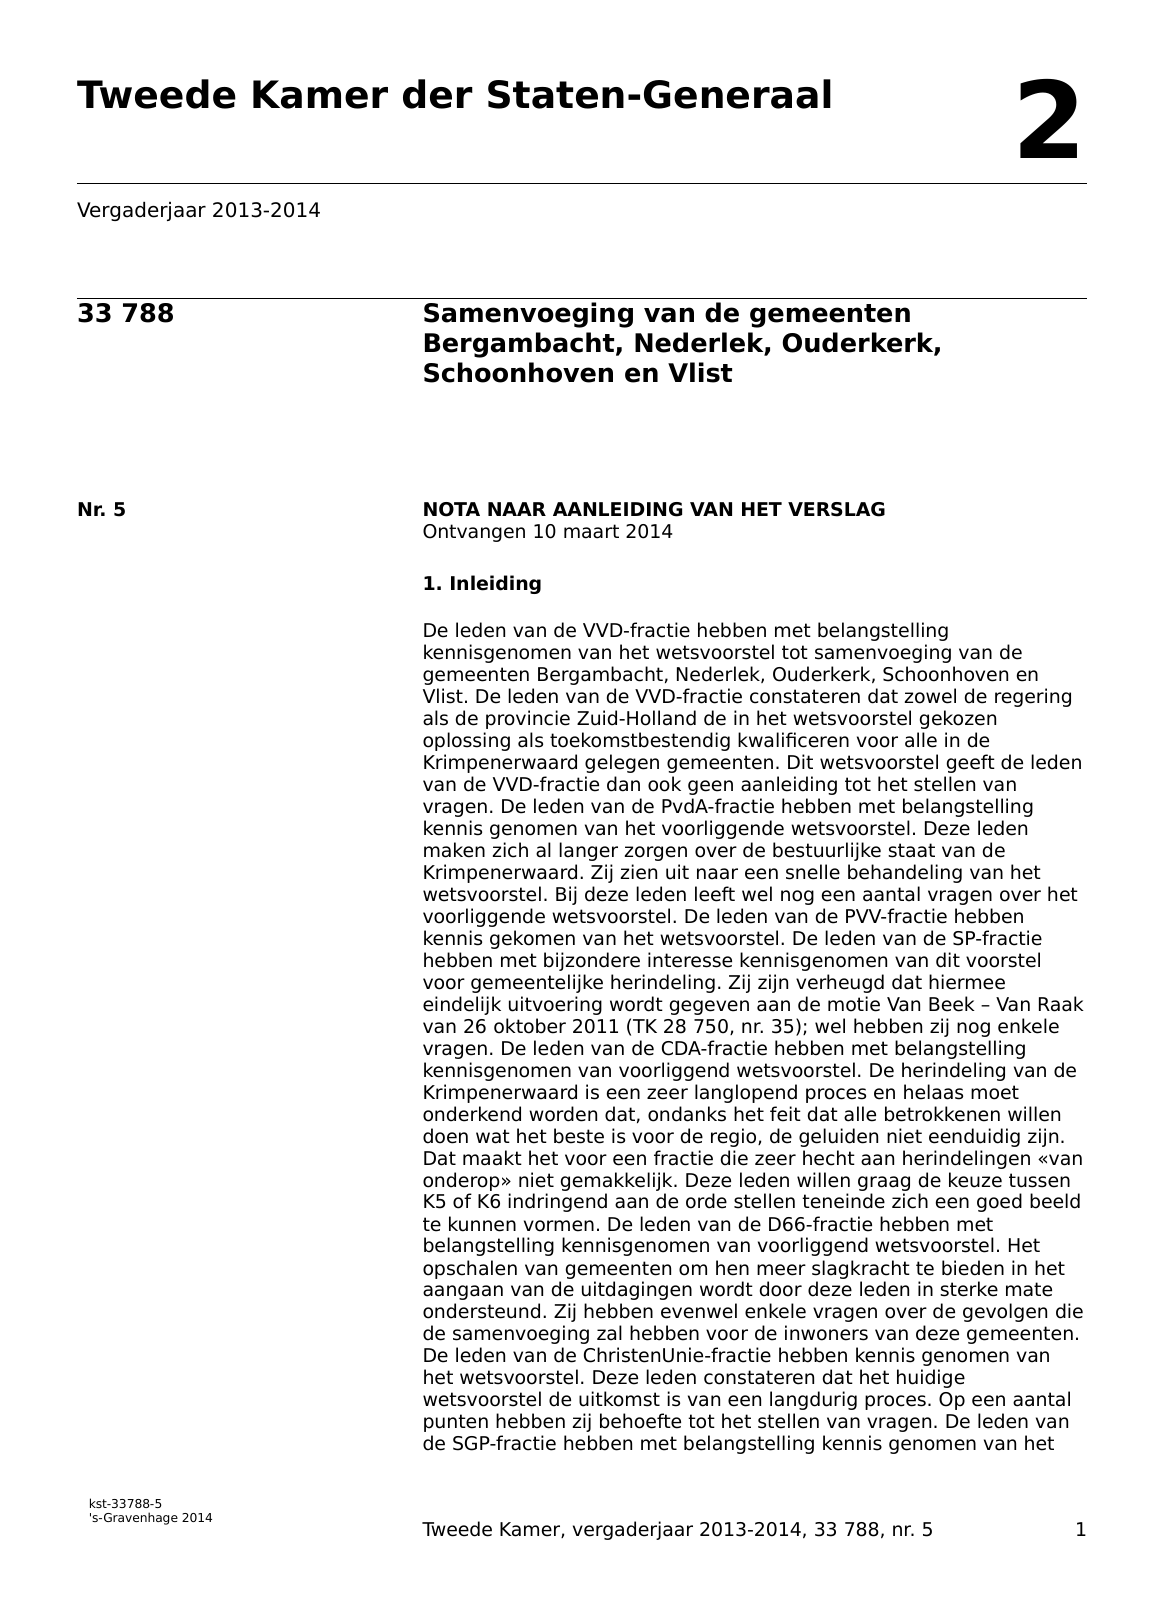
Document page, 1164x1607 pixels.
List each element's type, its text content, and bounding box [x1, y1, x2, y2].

table_header Tweede Kamer der Staten-Generaal [77, 59, 886, 183]
text kst-33788-5 [88, 1497, 323, 1511]
subtitle 1. Inleiding [422, 573, 1087, 595]
text De leden van de VVD-fractie hebben met belangstelling kennisgenomen van het wetsvoorstel tot samenvoeging van de gemeenten Bergambacht, Nederlek, Ouderkerk, Schoonhoven en Vlist. De leden van de VVD-fractie constateren dat zowel de regering als de provincie Zuid-Holland de in het wetsvoorstel gekozen oplossing als toekomstbestendig kwalificeren voor alle in de Krimpenerwaard gelegen gemeenten. Dit wetsvoorstel geeft de leden van de VVD-fractie dan ook geen aanleiding tot het stellen van vragen. De leden van de PvdA-fractie hebben met belangstelling kennis genomen van het voorliggende wetsvoorstel. Deze leden maken zich al langer zorgen over de bestuurlijke staat van de Krimpenerwaard. Zij zien uit naar een snelle behandeling van het wetsvoorstel. Bij deze leden leeft wel nog een aantal vragen over het voorliggende wetsvoorstel. De leden van de PVV-fractie hebben kennis gekomen van het wetsvoorstel. De leden van de SP-fractie hebben met bijzondere interesse kennisgenomen van dit voorstel voor gemeentelijke herindeling. Zij zijn verheugd dat hiermee eindelijk uitvoering wordt gegeven aan de motie Van Beek – Van Raak van 26 oktober 2011 (TK 28 750, nr. 35); wel hebben zij nog enkele vragen. De leden van de CDA-fractie hebben met belangstelling kennisgenomen van voorliggend wetsvoorstel. De herindeling van de Krimpenerwaard is een zeer langlopend proces en helaas moet onderkend worden dat, ondanks het feit dat alle betrokkenen willen doen wat het beste is voor de regio, de geluiden niet eenduidig zijn. Dat maakt het voor een fractie die zeer hecht aan herindelingen «van onderop» niet gemakkelijk. Deze leden willen graag de keuze tussen K5 of K6 indringend aan de orde stellen teneinde zich een goed beeld te kunnen vormen. De leden van de D66-fractie hebben met belangstelling kennisgenomen van voorliggend wetsvoorstel. Het opschalen van gemeenten om hen meer slagkracht te bieden in het aangaan van de uitdagingen wordt door deze leden in sterke mate ondersteund. Zij hebben evenwel enkele vragen over de gevolgen die de samenvoeging zal hebben voor de inwoners van deze gemeenten. De leden van de ChristenUnie-fractie hebben kennis genomen van het wetsvoorstel. Deze leden constateren dat het huidige wetsvoorstel de uitkomst is van een langdurig proces. Op een aantal punten hebben zij behoefte tot het stellen van vragen. De leden van de SGP-fractie hebben met belangstelling kennis genomen van het [422, 620, 1087, 1455]
text 's-Gravenhage 2014 [88, 1511, 323, 1525]
subtitle Nr. 5 NOTA NAAR AANLEIDING VAN HET VERSLAG [77, 499, 1087, 521]
subtitle 33 788 Samenvoeging van de gemeenten Bergambacht, Nederlek, Ouderkerk, Schoonhoven en Vlist [77, 299, 1087, 388]
text Ontvangen 10 maart 2014 [422, 521, 1087, 543]
table_header 2 [886, 59, 1087, 183]
table_cell Vergaderjaar 2013-2014 [77, 184, 1087, 298]
